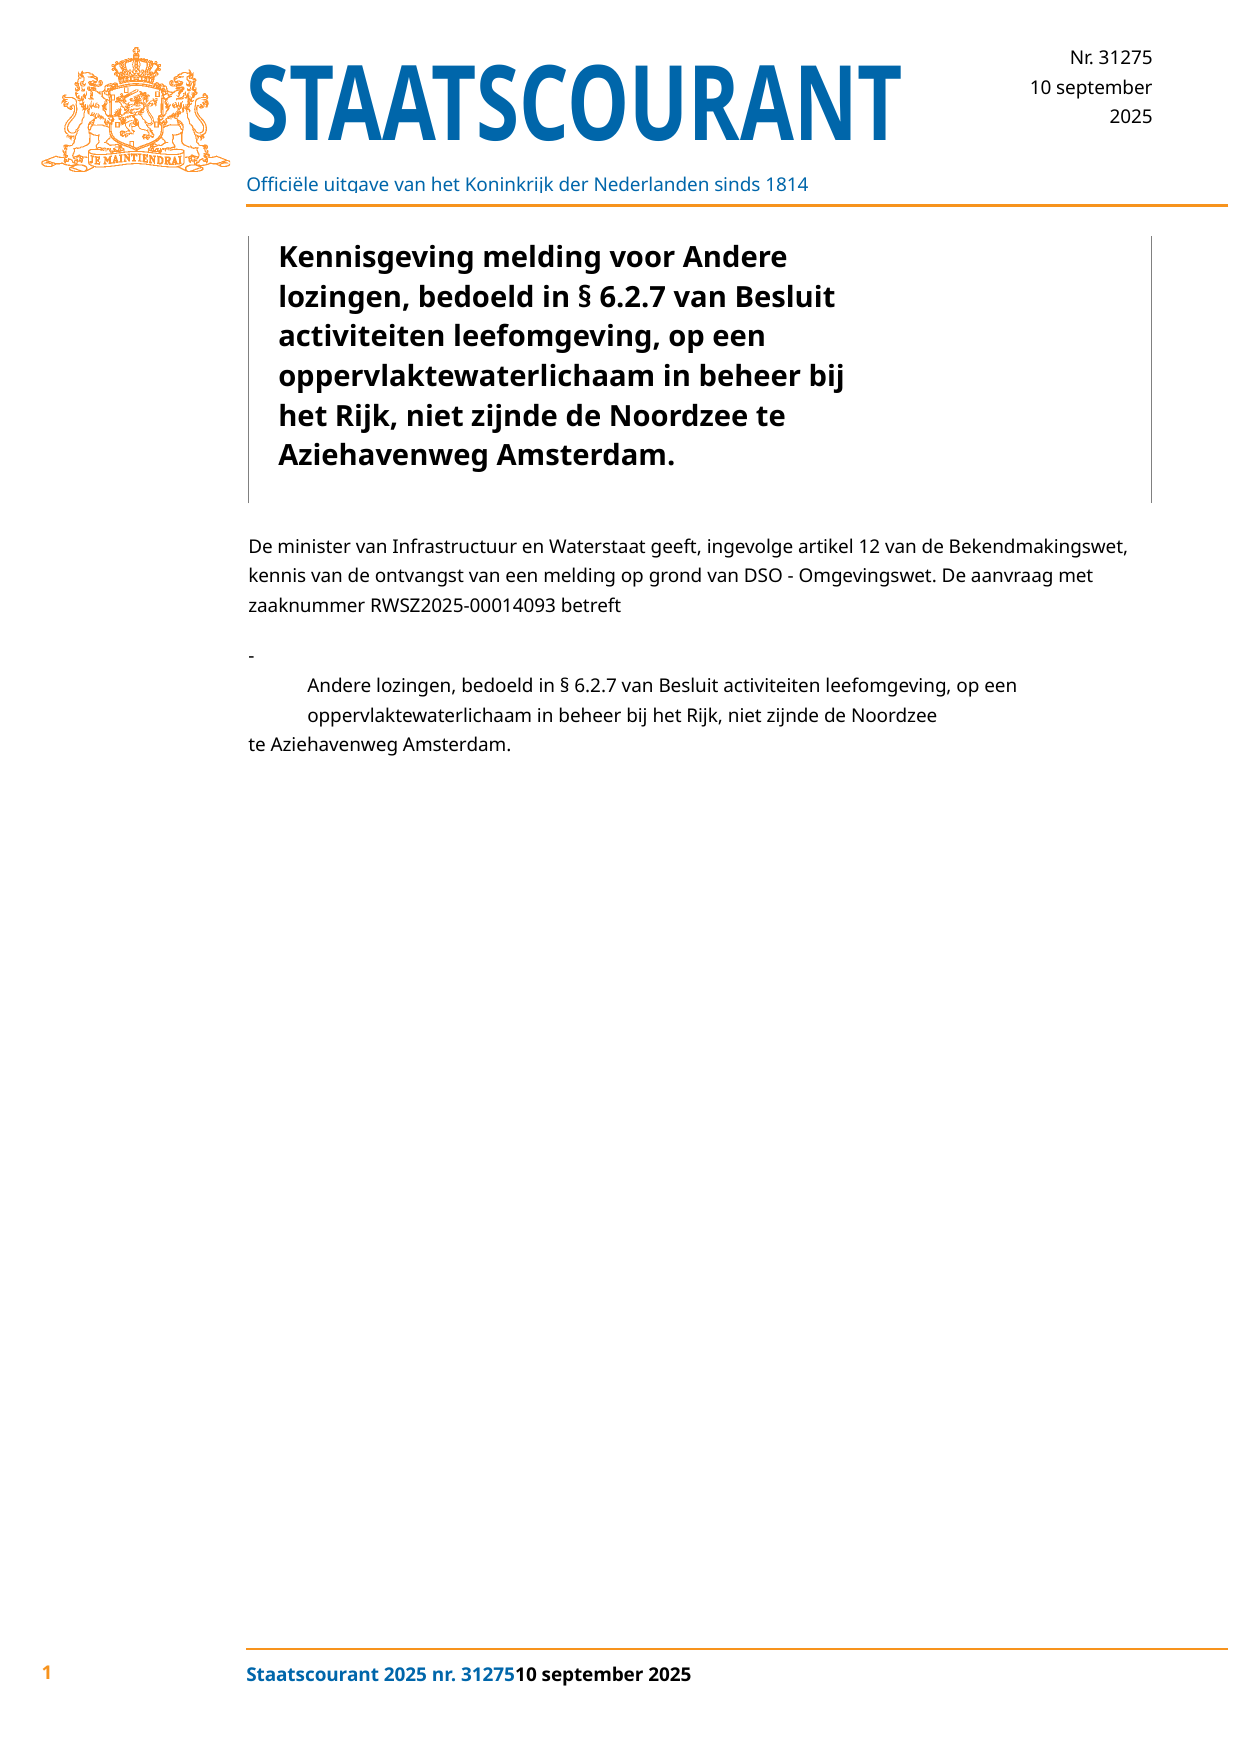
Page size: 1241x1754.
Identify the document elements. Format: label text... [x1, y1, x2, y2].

picture [912, 236, 1090, 414]
table_header [1090, 236, 1151, 413]
text De minister van Infrastructuur en Waterstaat geeft, ingevolge artikel 12 van de Bekendmakingswet, kennis van de ontvangst van een melding op grond van DSO - Omgevingswet. De aanvraag met zaaknummer RWSZ2025-00014093 betreft [248, 533, 1152, 618]
table_header [850, 414, 1151, 503]
table_header [850, 236, 912, 413]
picture [41, 47, 231, 172]
table_header Kennisgeving melding voor Andere lozingen, bedoeld in § 6.2.7 van Besluit activiteiten leefomgeving, op een oppervlaktewaterlichaam in beheer bij het Rijk, niet zijnde de Noordzee te Aziehavenweg Amsterdam. [249, 236, 850, 503]
text te Aziehavenweg Amsterdam. [248, 731, 1152, 757]
list Andere lozingen, bedoeld in § 6.2.7 van Besluit activiteiten leefomgeving, op een oppervlaktewaterlichaam in beheer bij het Rijk, niet zijnde de Noordzee [248, 672, 1152, 727]
